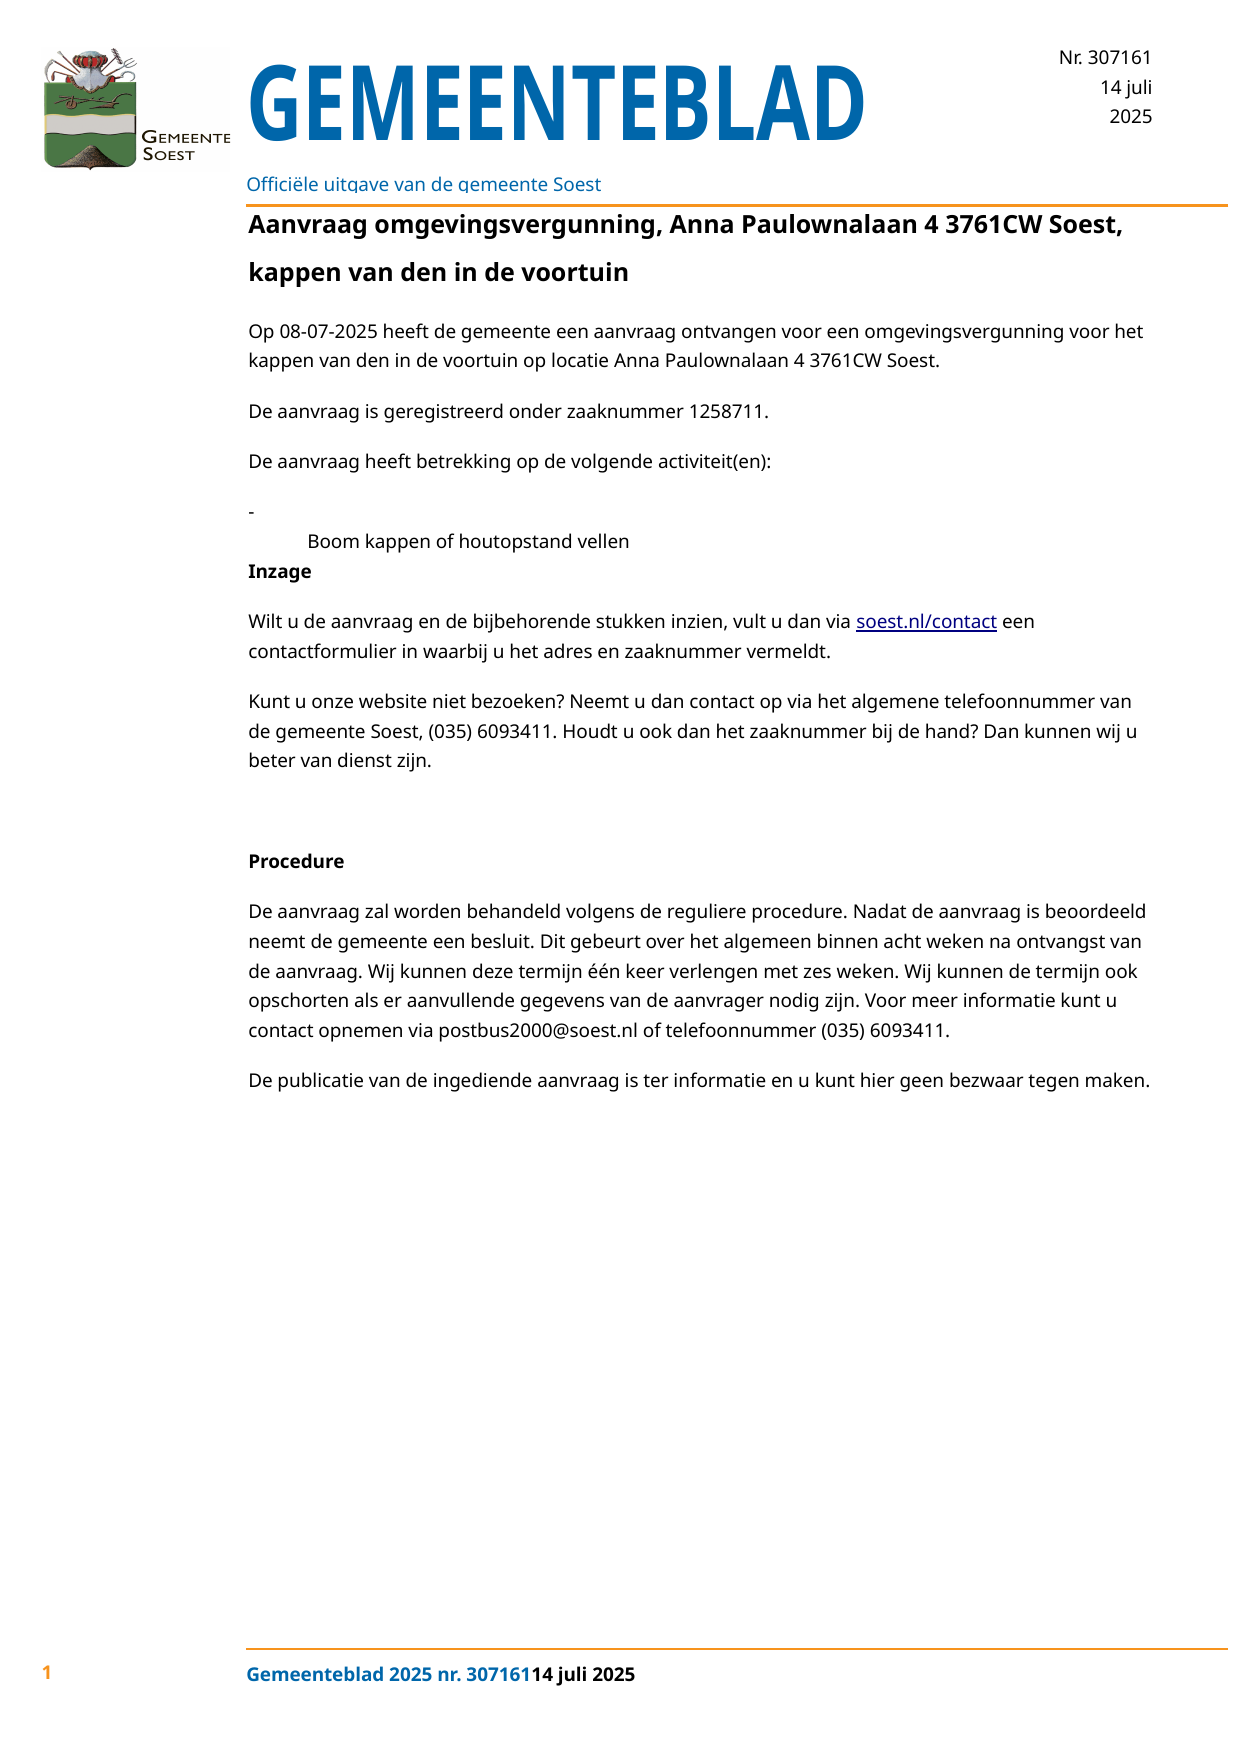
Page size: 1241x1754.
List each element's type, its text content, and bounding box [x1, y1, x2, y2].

text Aanvraag omgevingsvergunning, Anna Paulownalaan 4 3761CW Soest, kappen van den in de voortuin [248, 207, 1152, 288]
text Wilt u de aanvraag en de bijbehorende stukken inzien, vult u dan via soest.nl/contact een contactformulier in waarbij u het adres en zaaknummer vermeldt. [248, 608, 1152, 664]
text Inzage [248, 558, 1152, 584]
text Kunt u onze website niet bezoeken? Neemt u dan contact op via het algemene telefoonnummer van de gemeente Soest, (035) 6093411. Houdt u ook dan het zaaknummer bij de hand? Dan kunnen wij u beter van dienst zijn. [248, 688, 1152, 773]
text Op 08-07-2025 heeft de gemeente een aanvraag ontvangen voor een omgevingsvergunning voor het kappen van den in de voortuin op locatie Anna Paulownalaan 4 3761CW Soest. [248, 318, 1152, 373]
list Boom kappen of houtopstand vellen [248, 528, 1152, 554]
text De aanvraag is geregistreerd onder zaaknummer 1258711. [248, 398, 1152, 424]
text De aanvraag heeft betrekking op de volgende activiteit(en): [248, 448, 1152, 474]
text De publicatie van de ingediende aanvraag is ter informatie en u kunt hier geen bezwaar tegen maken. [248, 1067, 1152, 1093]
text Procedure [248, 848, 1152, 874]
picture [41, 47, 231, 172]
text De aanvraag zal worden behandeld volgens de reguliere procedure. Nadat de aanvraag is beoordeeld neemt de gemeente een besluit. Dit gebeurt over het algemeen binnen acht weken na ontvangst van de aanvraag. Wij kunnen deze termijn één keer verlengen met zes weken. Wij kunnen de termijn ook opschorten als er aanvullende gegevens van de aanvrager nodig zijn. Voor meer informatie kunt u contact opnemen via postbus2000@soest.nl of telefoonnummer (035) 6093411. [248, 899, 1152, 1043]
